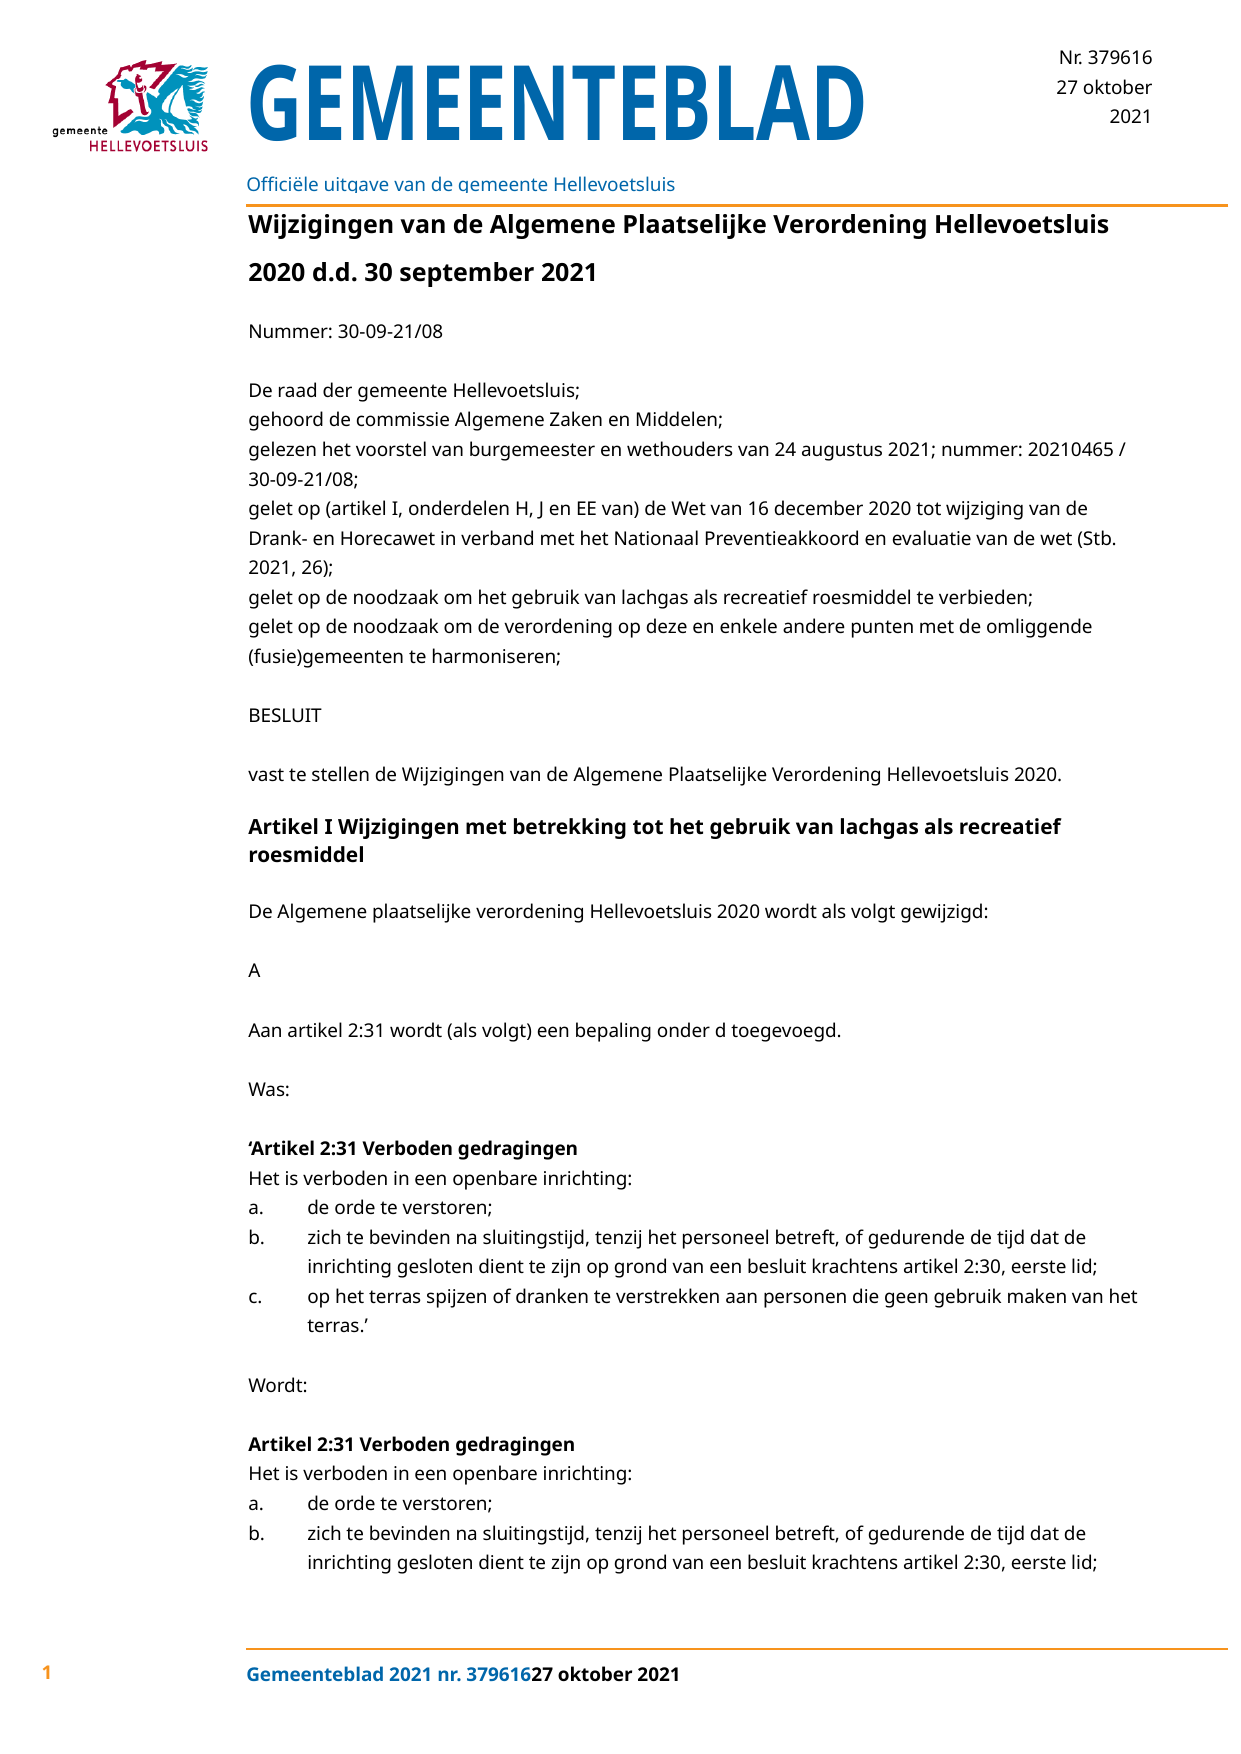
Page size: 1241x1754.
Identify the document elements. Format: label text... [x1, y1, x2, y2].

text De raad der gemeente Hellevoetsluis; [248, 377, 1152, 403]
text Het is verboden in een openbare inrichting: [248, 1461, 1152, 1486]
text Was: [248, 1076, 1152, 1102]
text Artikel 2:31 Verboden gedragingen [248, 1431, 1152, 1457]
text gelet op de noodzaak om de verordening op deze en enkele andere punten met de omliggende (fusie)gemeenten te harmoniseren; [248, 614, 1152, 669]
text Artikel I Wijzigingen met betrekking tot het gebruik van lachgas als recreatief roesmiddel [248, 812, 1152, 869]
list zich te bevinden na sluitingstijd, tenzij het personeel betreft, of gedurende de tijd dat de inrichting gesloten dient te zijn op grond van een besluit krachtens artikel 2:30, eerste lid; [248, 1224, 1152, 1279]
text gelezen het voorstel van burgemeester en wethouders van 24 augustus 2021; nummer: 20210465 / 30-09-21/08; [248, 436, 1152, 492]
text Het is verboden in een openbare inrichting: [248, 1165, 1152, 1191]
text ‘Artikel 2:31 Verboden gedragingen [248, 1135, 1152, 1161]
text vast te stellen de Wijzigingen van de Algemene Plaatselijke Verordening Hellevoetsluis 2020. [248, 762, 1152, 787]
text Wordt: [248, 1372, 1152, 1398]
text Wijzigingen van de Algemene Plaatselijke Verordening Hellevoetsluis 2020 d.d. 30 september 2021 [248, 207, 1152, 288]
text gelet op (artikel I, onderdelen H, J en EE van) de Wet van 16 december 2020 tot wijziging van de Drank- en Horecawet in verband met het Nationaal Preventieakkoord en evaluatie van de wet (Stb. 2021, 26); [248, 495, 1152, 580]
text De Algemene plaatselijke verordening Hellevoetsluis 2020 wordt als volgt gewijzigd: [248, 898, 1152, 924]
text Nummer: 30-09-21/08 [248, 318, 1152, 344]
list de orde te verstoren; [248, 1194, 1152, 1220]
text gehoord de commissie Algemene Zaken en Middelen; [248, 407, 1152, 432]
text Aan artikel 2:31 wordt (als volgt) een bepaling onder d toegevoegd. [248, 1017, 1152, 1043]
text gelet op de noodzaak om het gebruik van lachgas als recreatief roesmiddel te verbieden; [248, 584, 1152, 610]
list op het terras spijzen of dranken te verstrekken aan personen die geen gebruik maken van het terras.’ [248, 1283, 1152, 1338]
text A [248, 958, 1152, 983]
list de orde te verstoren; [248, 1490, 1152, 1516]
text BESLUIT [248, 702, 1152, 728]
picture [41, 47, 231, 172]
list zich te bevinden na sluitingstijd, tenzij het personeel betreft, of gedurende de tijd dat de inrichting gesloten dient te zijn op grond van een besluit krachtens artikel 2:30, eerste lid; [248, 1520, 1152, 1575]
